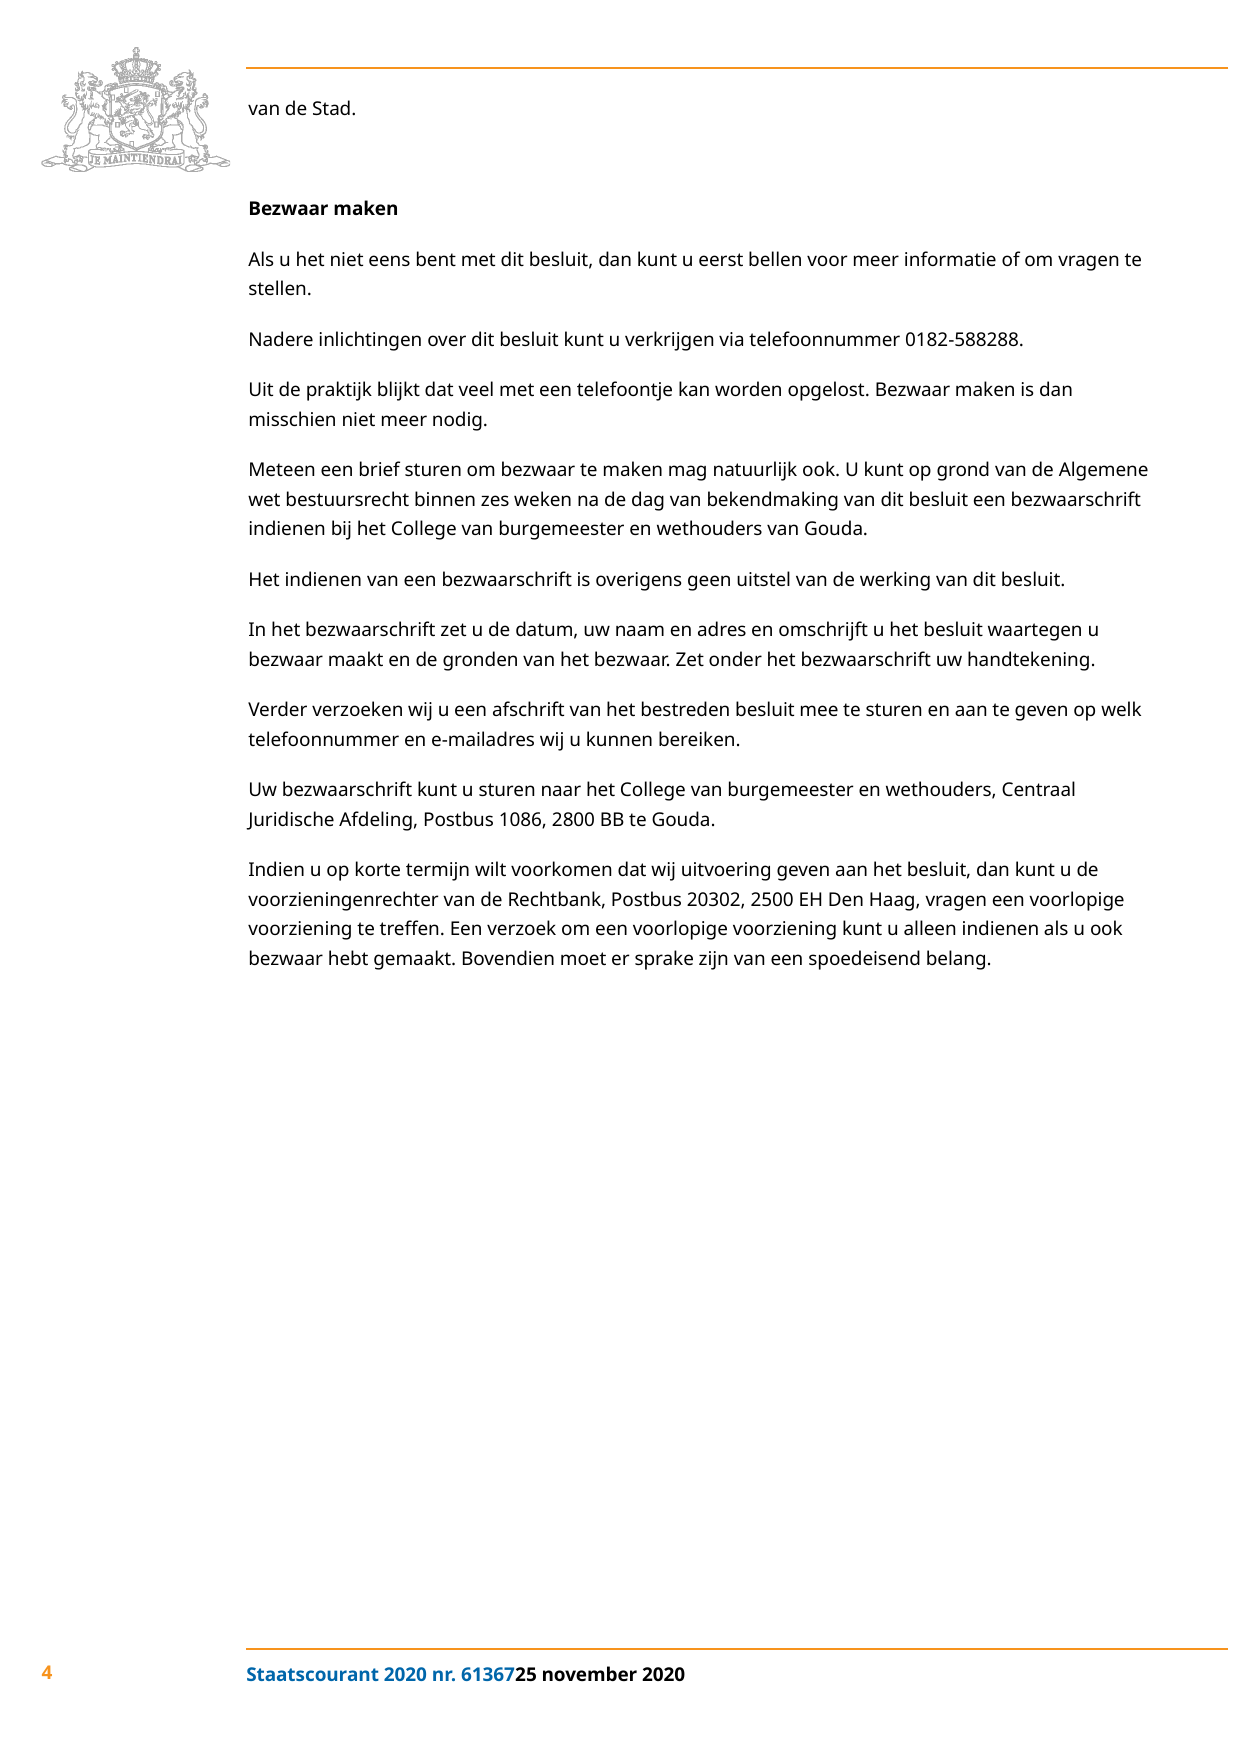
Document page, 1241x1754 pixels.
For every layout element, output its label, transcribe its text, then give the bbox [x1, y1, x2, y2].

text van de Stad. [248, 95, 1152, 121]
text Als u het niet eens bent met dit besluit, dan kunt u eerst bellen voor meer informatie of om vragen te stellen. [248, 246, 1152, 301]
picture [41, 47, 231, 172]
text Nadere inlichtingen over dit besluit kunt u verkrijgen via telefoonnummer 0182-588288. [248, 326, 1152, 352]
text Meteen een brief sturen om bezwaar te maken mag natuurlijk ook. U kunt op grond van de Algemene wet bestuursrecht binnen zes weken na de dag van bekendmaking van dit besluit een bezwaarschrift indienen bij het College van burgemeester en wethouders van Gouda. [248, 456, 1152, 541]
text Uit de praktijk blijkt dat veel met een telefoontje kan worden opgelost. Bezwaar maken is dan misschien niet meer nodig. [248, 376, 1152, 432]
text Uw bezwaarschrift kunt u sturen naar het College van burgemeester en wethouders, Centraal Juridische Afdeling, Postbus 1086, 2800 BB te Gouda. [248, 776, 1152, 832]
text In het bezwaarschrift zet u de datum, uw naam en adres en omschrijft u het besluit waartegen u bezwaar maakt en de gronden van het bezwaar. Zet onder het bezwaarschrift uw handtekening. [248, 616, 1152, 672]
text Het indienen van een bezwaarschrift is overigens geen uitstel van de werking van dit besluit. [248, 566, 1152, 592]
text Bezwaar maken [248, 196, 1152, 221]
text Indien u op korte termijn wilt voorkomen dat wij uitvoering geven aan het besluit, dan kunt u de voorzieningenrechter van de Rechtbank, Postbus 20302, 2500 EH Den Haag, vragen een voorlopige voorziening te treffen. Een verzoek om een voorlopige voorziening kunt u alleen indienen als u ook bezwaar hebt gemaakt. Bovendien moet er sprake zijn van een spoedeisend belang. [248, 856, 1152, 971]
text Verder verzoeken wij u een afschrift van het bestreden besluit mee te sturen en aan te geven op welk telefoonnummer en e-mailadres wij u kunnen bereiken. [248, 696, 1152, 752]
